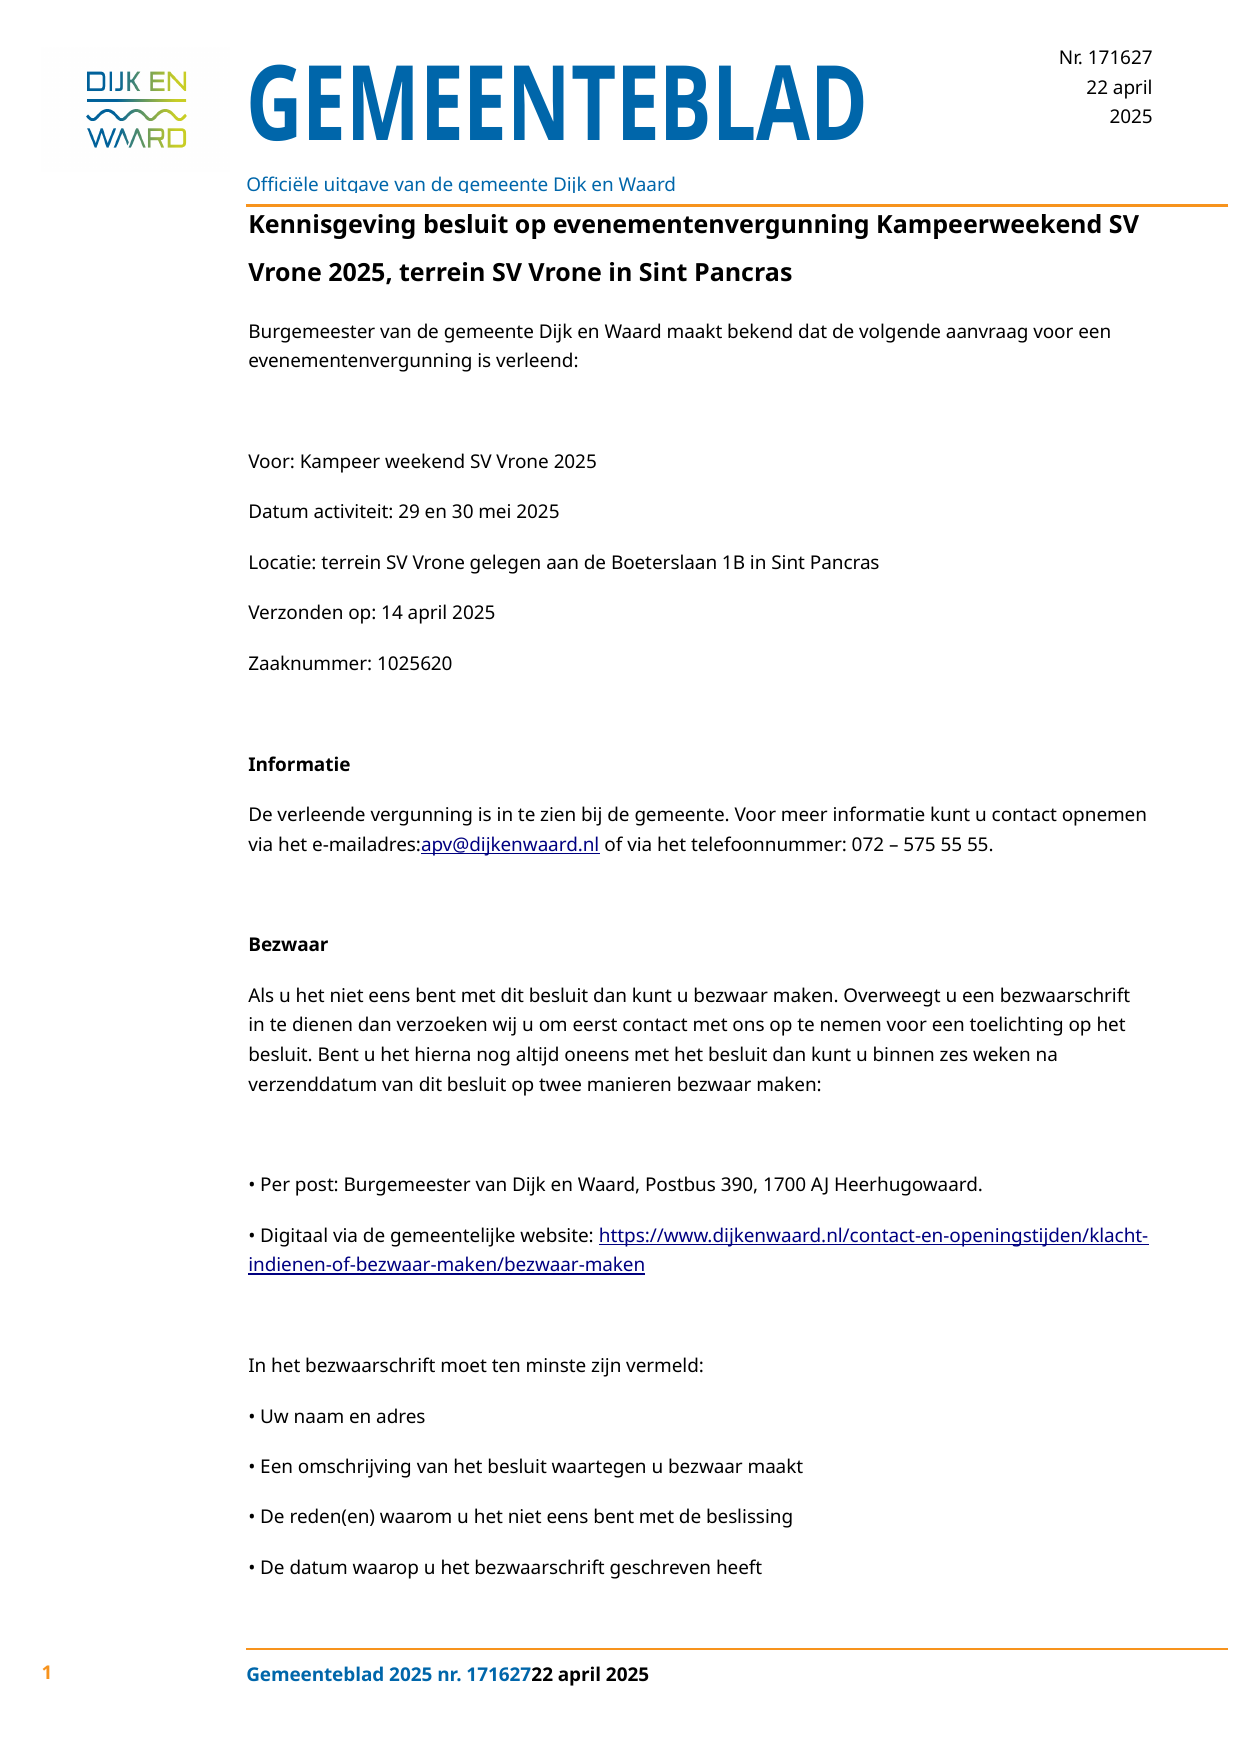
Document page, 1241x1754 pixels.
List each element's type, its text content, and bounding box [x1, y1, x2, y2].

text Voor: Kampeer weekend SV Vrone 2025 [248, 448, 1152, 474]
text Kennisgeving besluit op evenementenvergunning Kampeerweekend SV Vrone 2025, terrein SV Vrone in Sint Pancras [248, 207, 1152, 288]
text • Een omschrijving van het besluit waartegen u bezwaar maakt [248, 1453, 1152, 1479]
text Als u het niet eens bent met dit besluit dan kunt u bezwaar maken. Overweegt u een bezwaarschrift in te dienen dan verzoeken wij u om eerst contact met ons op te nemen voor een toelichting op het besluit. Bent u het hierna nog altijd oneens met het besluit dan kunt u binnen zes weken na verzenddatum van dit besluit op twee manieren bezwaar maken: [248, 982, 1152, 1097]
text • De reden(en) waarom u het niet eens bent met de beslissing [248, 1504, 1152, 1529]
text Zaaknummer: 1025620 [248, 650, 1152, 676]
text Bezwaar [248, 932, 1152, 957]
text • Per post: Burgemeester van Dijk en Waard, Postbus 390, 1700 AJ Heerhugowaard. [248, 1172, 1152, 1197]
text Datum activiteit: 29 en 30 mei 2025 [248, 499, 1152, 524]
picture [41, 47, 231, 172]
text Locatie: terrein SV Vrone gelegen aan de Boeterslaan 1B in Sint Pancras [248, 549, 1152, 575]
text De verleende vergunning is in te zien bij de gemeente. Voor meer informatie kunt u contact opnemen via het e-mailadres:apv@dijkenwaard.nl of via het telefoonnummer: 072 – 575 55 55. [248, 801, 1152, 857]
text In het bezwaarschrift moet ten minste zijn vermeld: [248, 1352, 1152, 1378]
text Informatie [248, 751, 1152, 777]
text • Digitaal via de gemeentelijke website: https://www.dijkenwaard.nl/contact-en-openingstijden/klacht-indienen-of-bezwaar-maken/bezwaar-maken [248, 1222, 1152, 1277]
text Verzonden op: 14 april 2025 [248, 599, 1152, 625]
text Burgemeester van de gemeente Dijk en Waard maakt bekend dat de volgende aanvraag voor een evenementenvergunning is verleend: [248, 318, 1152, 373]
text • De datum waarop u het bezwaarschrift geschreven heeft [248, 1554, 1152, 1580]
text • Uw naam en adres [248, 1403, 1152, 1429]
